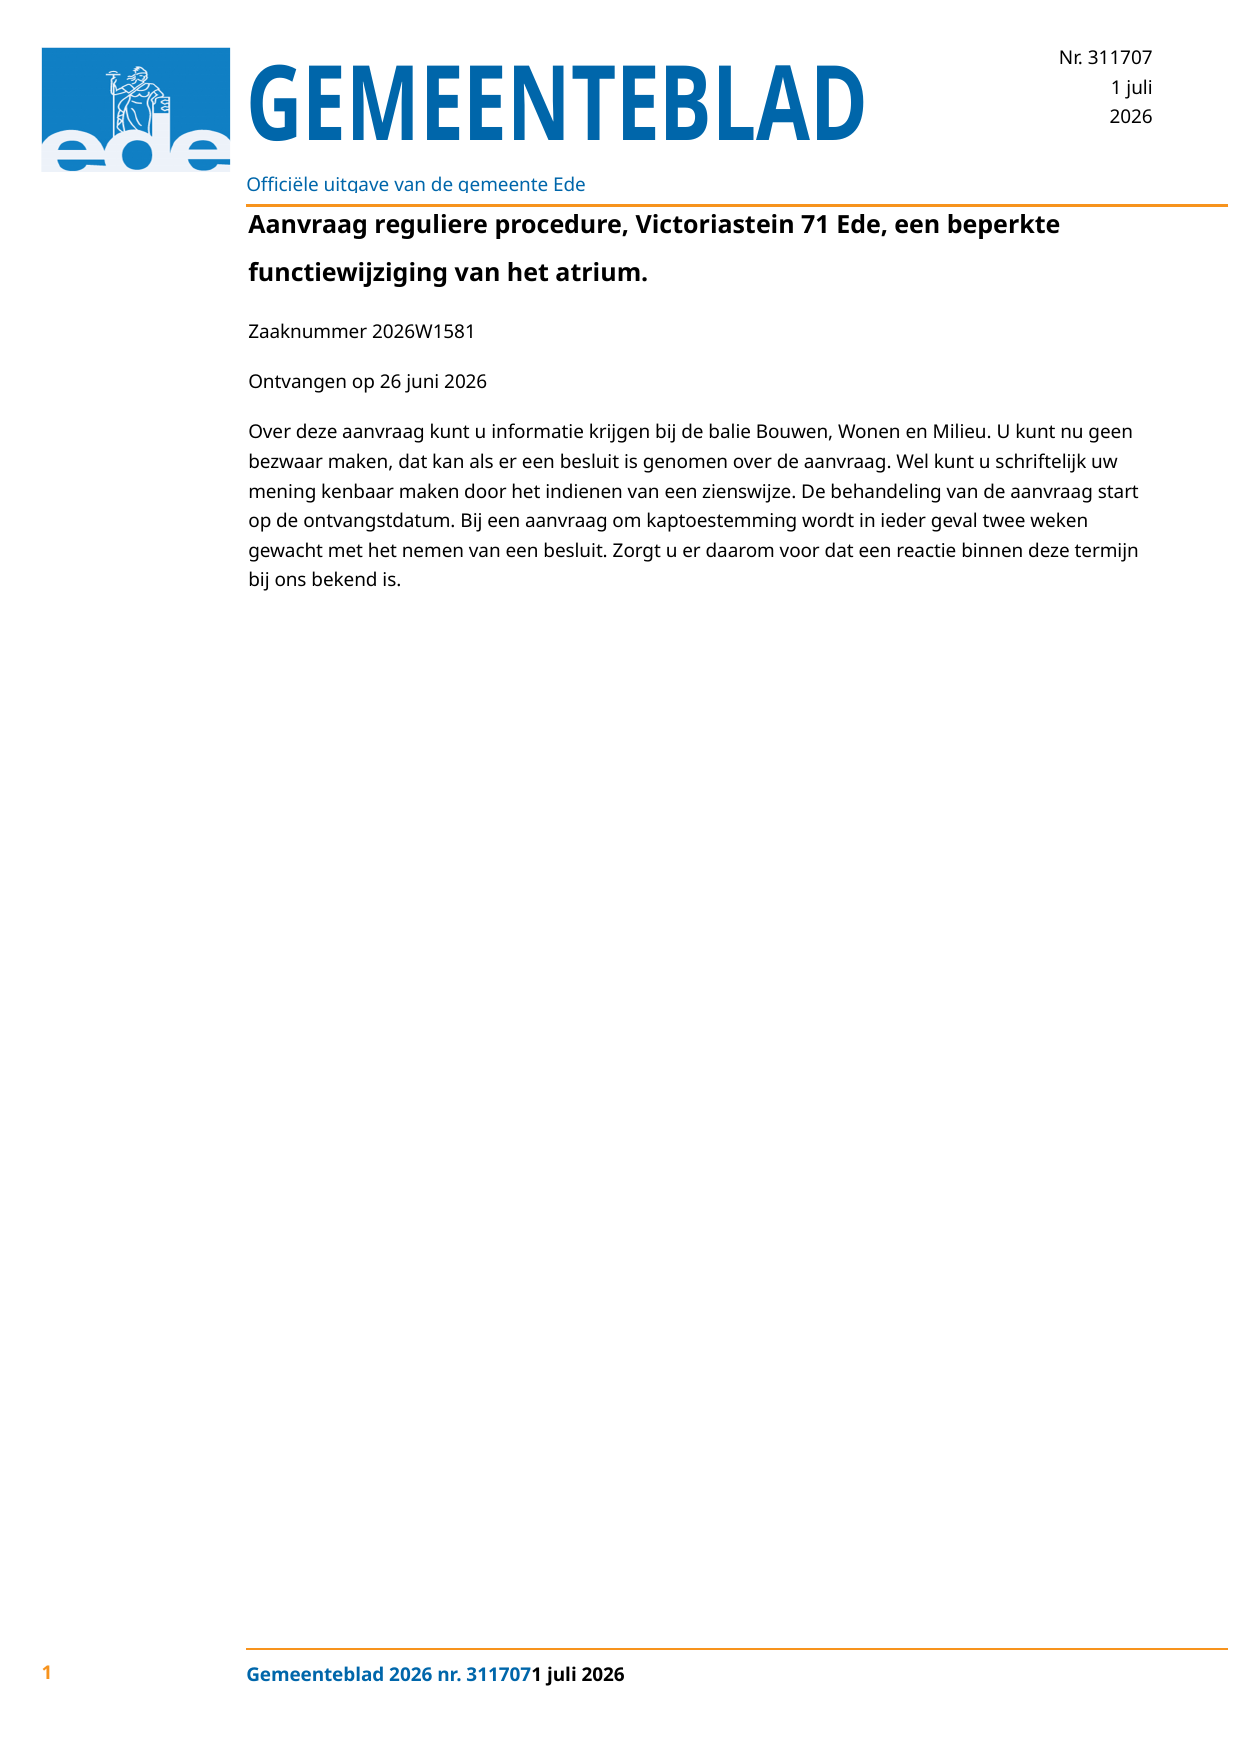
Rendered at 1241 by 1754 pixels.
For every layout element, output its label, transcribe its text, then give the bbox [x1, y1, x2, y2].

picture [41, 47, 231, 172]
text Zaaknummer 2026W1581 [248, 318, 1152, 344]
text Aanvraag reguliere procedure, Victoriastein 71 Ede, een beperkte functiewijziging van het atrium. [248, 207, 1152, 288]
text Ontvangen op 26 juni 2026 [248, 368, 1152, 394]
text Over deze aanvraag kunt u informatie krijgen bij de balie Bouwen, Wonen en Milieu. U kunt nu geen bezwaar maken, dat kan als er een besluit is genomen over de aanvraag. Wel kunt u schriftelijk uw mening kenbaar maken door het indienen van een zienswijze. De behandeling van de aanvraag start op de ontvangstdatum. Bij een aanvraag om kaptoestemming wordt in ieder geval twee weken gewacht met het nemen van een besluit. Zorgt u er daarom voor dat een reactie binnen deze termijn bij ons bekend is. [248, 419, 1152, 592]
